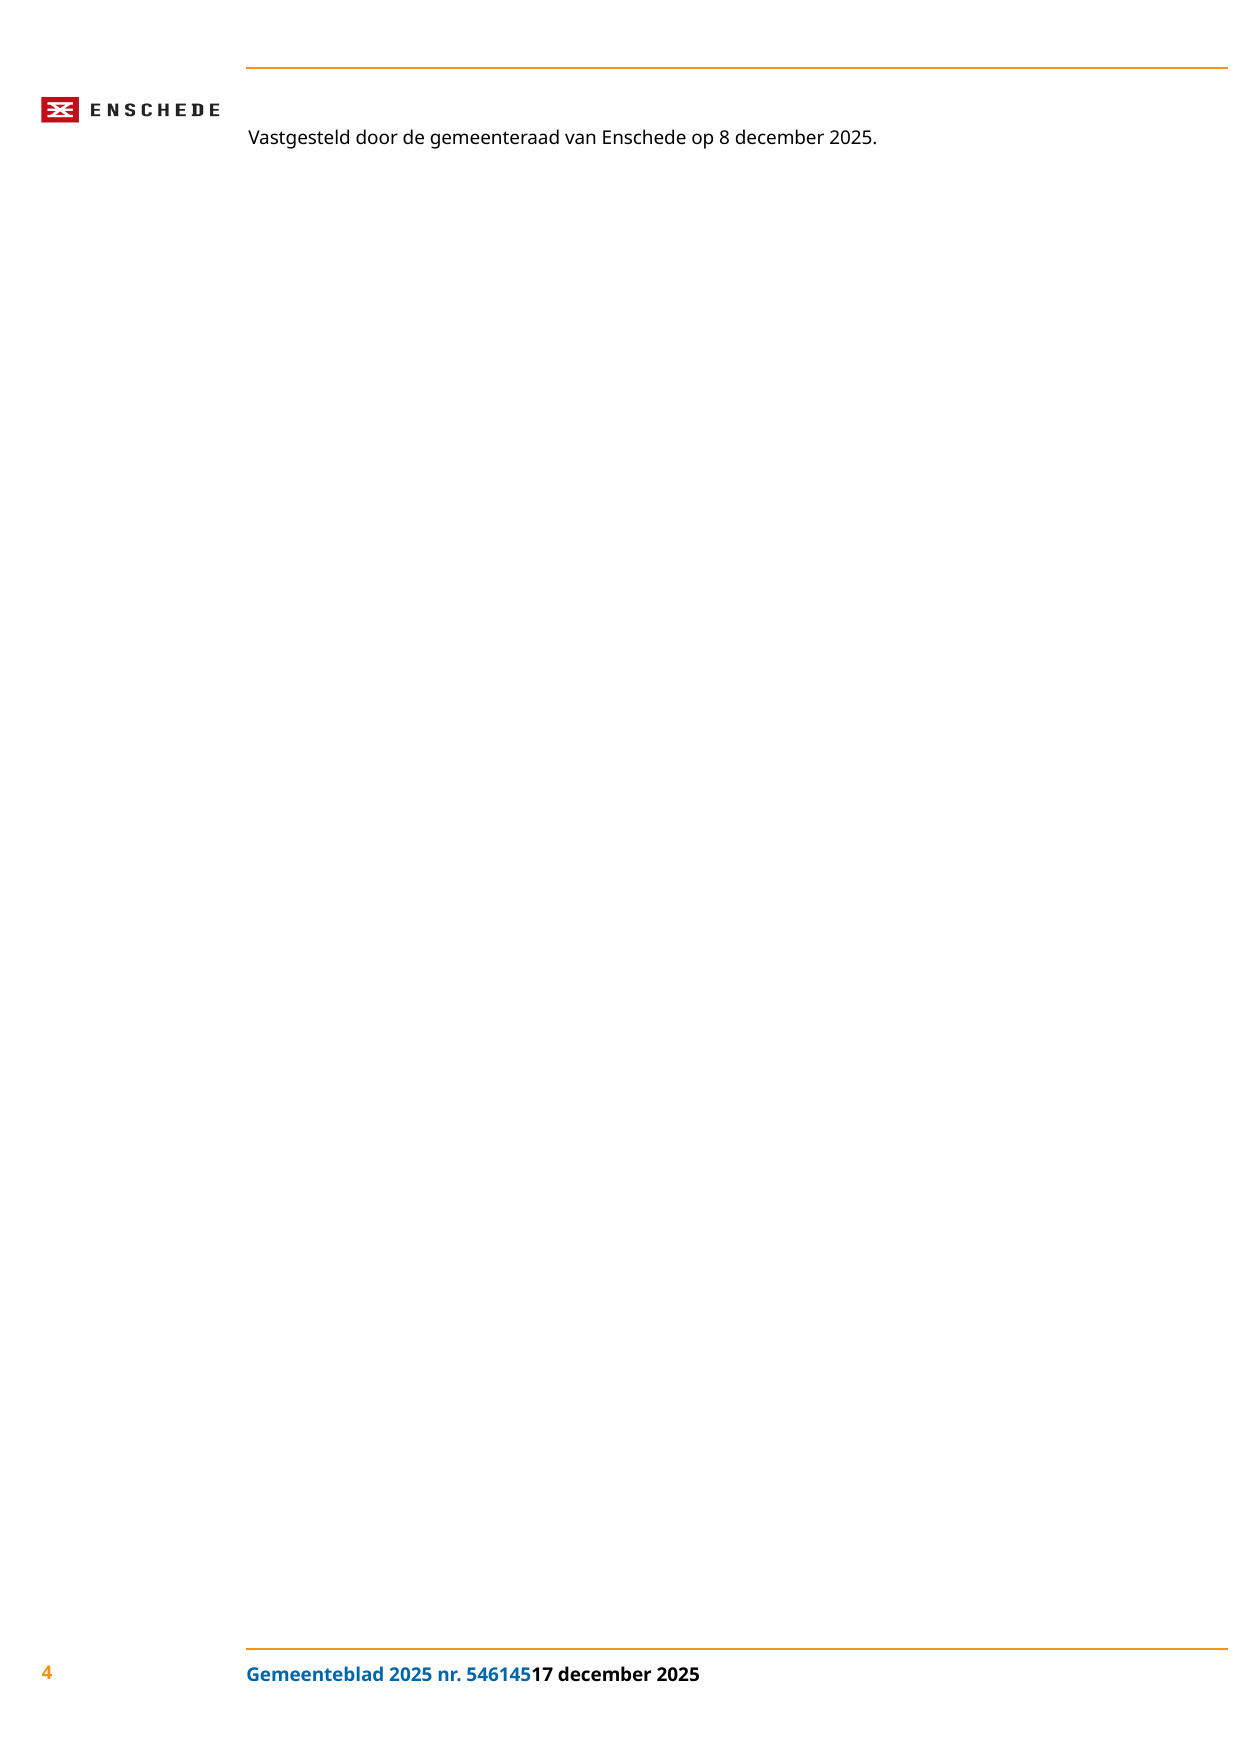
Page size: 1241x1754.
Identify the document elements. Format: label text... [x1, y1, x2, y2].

text Vastgesteld door de gemeenteraad van Enschede op 8 december 2025. [248, 124, 1152, 150]
picture [41, 47, 231, 172]
